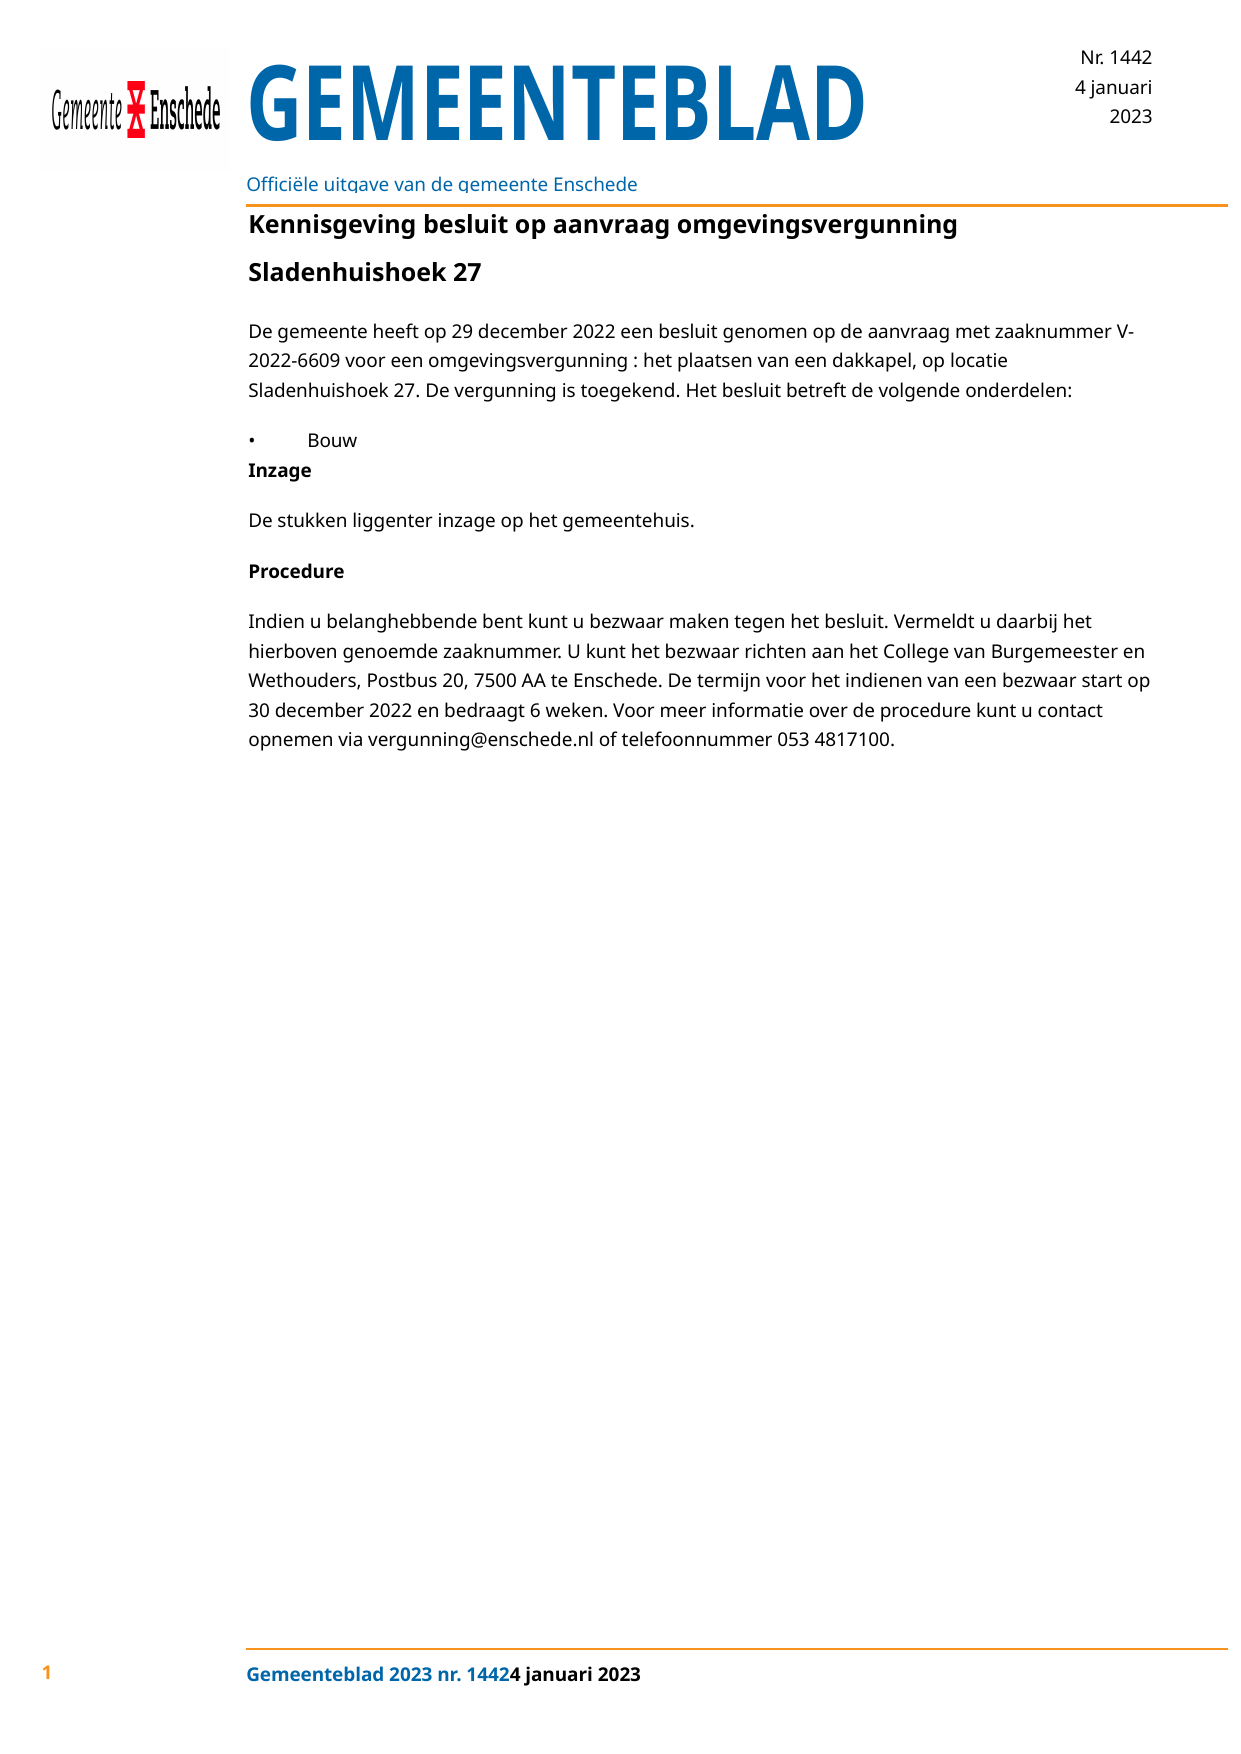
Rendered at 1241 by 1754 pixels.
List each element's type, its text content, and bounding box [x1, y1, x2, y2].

text Indien u belanghebbende bent kunt u bezwaar maken tegen het besluit. Vermeldt u daarbij het hierboven genoemde zaaknummer. U kunt het bezwaar richten aan het College van Burgemees­ter en Wethouders, Postbus 20, 7500 AA te Enschede. De termijn voor het indienen van een bezwaar start op 30 december 2022 en bedraagt 6 weken. Voor meer informatie over de procedure kunt u contact opnemen via vergunning@enschede.nl of telefoonnummer 053 4817100. [248, 608, 1152, 752]
text De gemeente heeft op 29 december 2022 een besluit genomen op de aanvraag met zaaknummer V-2022-6609 voor een omgevingsvergunning : het plaatsen van een dakkapel, op locatie Sladenhuishoek 27. De vergunning is toegekend. Het besluit betreft de volgende onderdelen: [248, 318, 1152, 403]
text Procedure [248, 558, 1152, 584]
list Bouw [248, 427, 1152, 453]
picture [41, 47, 231, 172]
text Kennisgeving besluit op aanvraag omgevingsvergunning Sladenhuishoek 27 [248, 207, 1152, 288]
text Inzage [248, 457, 1152, 483]
text De stukken liggenter inzage op het gemeentehuis. [248, 507, 1152, 533]
